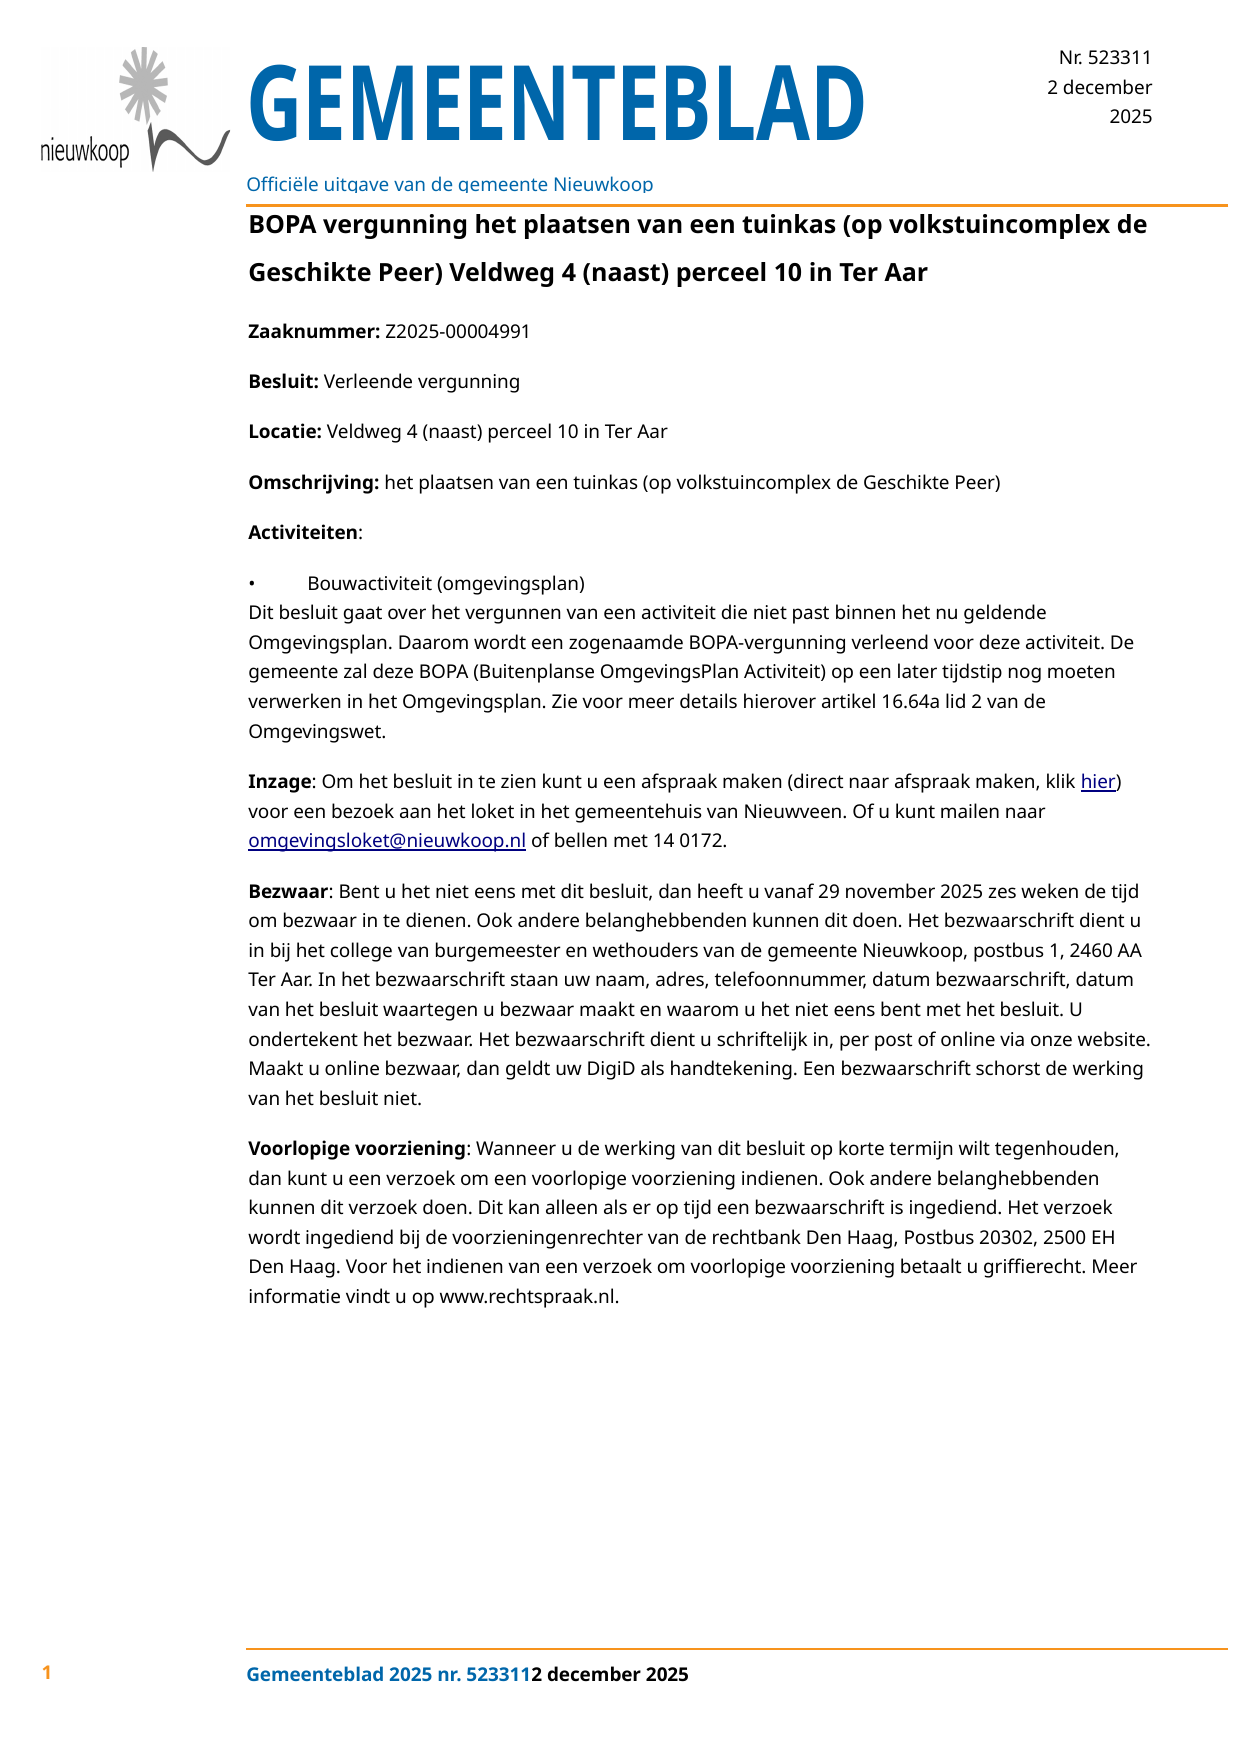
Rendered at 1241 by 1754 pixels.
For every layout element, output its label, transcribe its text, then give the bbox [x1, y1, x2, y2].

text Omschrijving: het plaatsen van een tuinkas (op volkstuincomplex de Geschikte Peer) [248, 469, 1152, 495]
text Voorlopige voorziening: Wanneer u de werking van dit besluit op korte termijn wilt tegenhouden, dan kunt u een verzoek om een voorlopige voorziening indienen. Ook andere belanghebbenden kunnen dit verzoek doen. Dit kan alleen als er op tijd een bezwaarschrift is ingediend. Het verzoek wordt ingediend bij de voorzieningenrechter van de rechtbank Den Haag, Postbus 20302, 2500 EH Den Haag. Voor het indienen van een verzoek om voorlopige voorziening betaalt u griffierecht. Meer informatie vindt u op www.rechtspraak.nl. [248, 1135, 1152, 1309]
text Locatie: Veldweg 4 (naast) perceel 10 in Ter Aar [248, 419, 1152, 444]
text Inzage: Om het besluit in te zien kunt u een afspraak maken (direct naar afspraak maken, klik hier) voor een bezoek aan het loket in het gemeentehuis van Nieuwveen. Of u kunt mailen naar omgevingsloket@nieuwkoop.nl of bellen met 14 0172. [248, 768, 1152, 853]
list Bouwactiviteit (omgevingsplan) [248, 570, 1152, 596]
text Activiteiten: [248, 519, 1152, 545]
text Besluit: Verleende vergunning [248, 368, 1152, 394]
text Dit besluit gaat over het vergunnen van een activiteit die niet past binnen het nu geldende Omgevingsplan. Daarom wordt een zogenaamde BOPA-vergunning verleend voor deze activiteit. De gemeente zal deze BOPA (Buitenplanse OmgevingsPlan Activiteit) op een later tijdstip nog moeten verwerken in het Omgevingsplan. Zie voor meer details hierover artikel 16.64a lid 2 van de Omgevingswet. [248, 599, 1152, 744]
picture [41, 47, 231, 172]
text Zaaknummer: Z2025-00004991 [248, 318, 1152, 344]
text Bezwaar: Bent u het niet eens met dit besluit, dan heeft u vanaf 29 november 2025 zes weken de tijd om bezwaar in te dienen. Ook andere belanghebbenden kunnen dit doen. Het bezwaarschrift dient u in bij het college van burgemeester en wethouders van de gemeente Nieuwkoop, postbus 1, 2460 AA Ter Aar. In het bezwaarschrift staan uw naam, adres, telefoonnummer, datum bezwaarschrift, datum van het besluit waartegen u bezwaar maakt en waarom u het niet eens bent met het besluit. U ondertekent het bezwaar. Het bezwaarschrift dient u schriftelijk in, per post of online via onze website. Maakt u online bezwaar, dan geldt uw DigiD als handtekening. Een bezwaarschrift schorst de werking van het besluit niet. [248, 878, 1152, 1111]
text BOPA vergunning het plaatsen van een tuinkas (op volkstuincomplex de Geschikte Peer) Veldweg 4 (naast) perceel 10 in Ter Aar [248, 207, 1152, 288]
